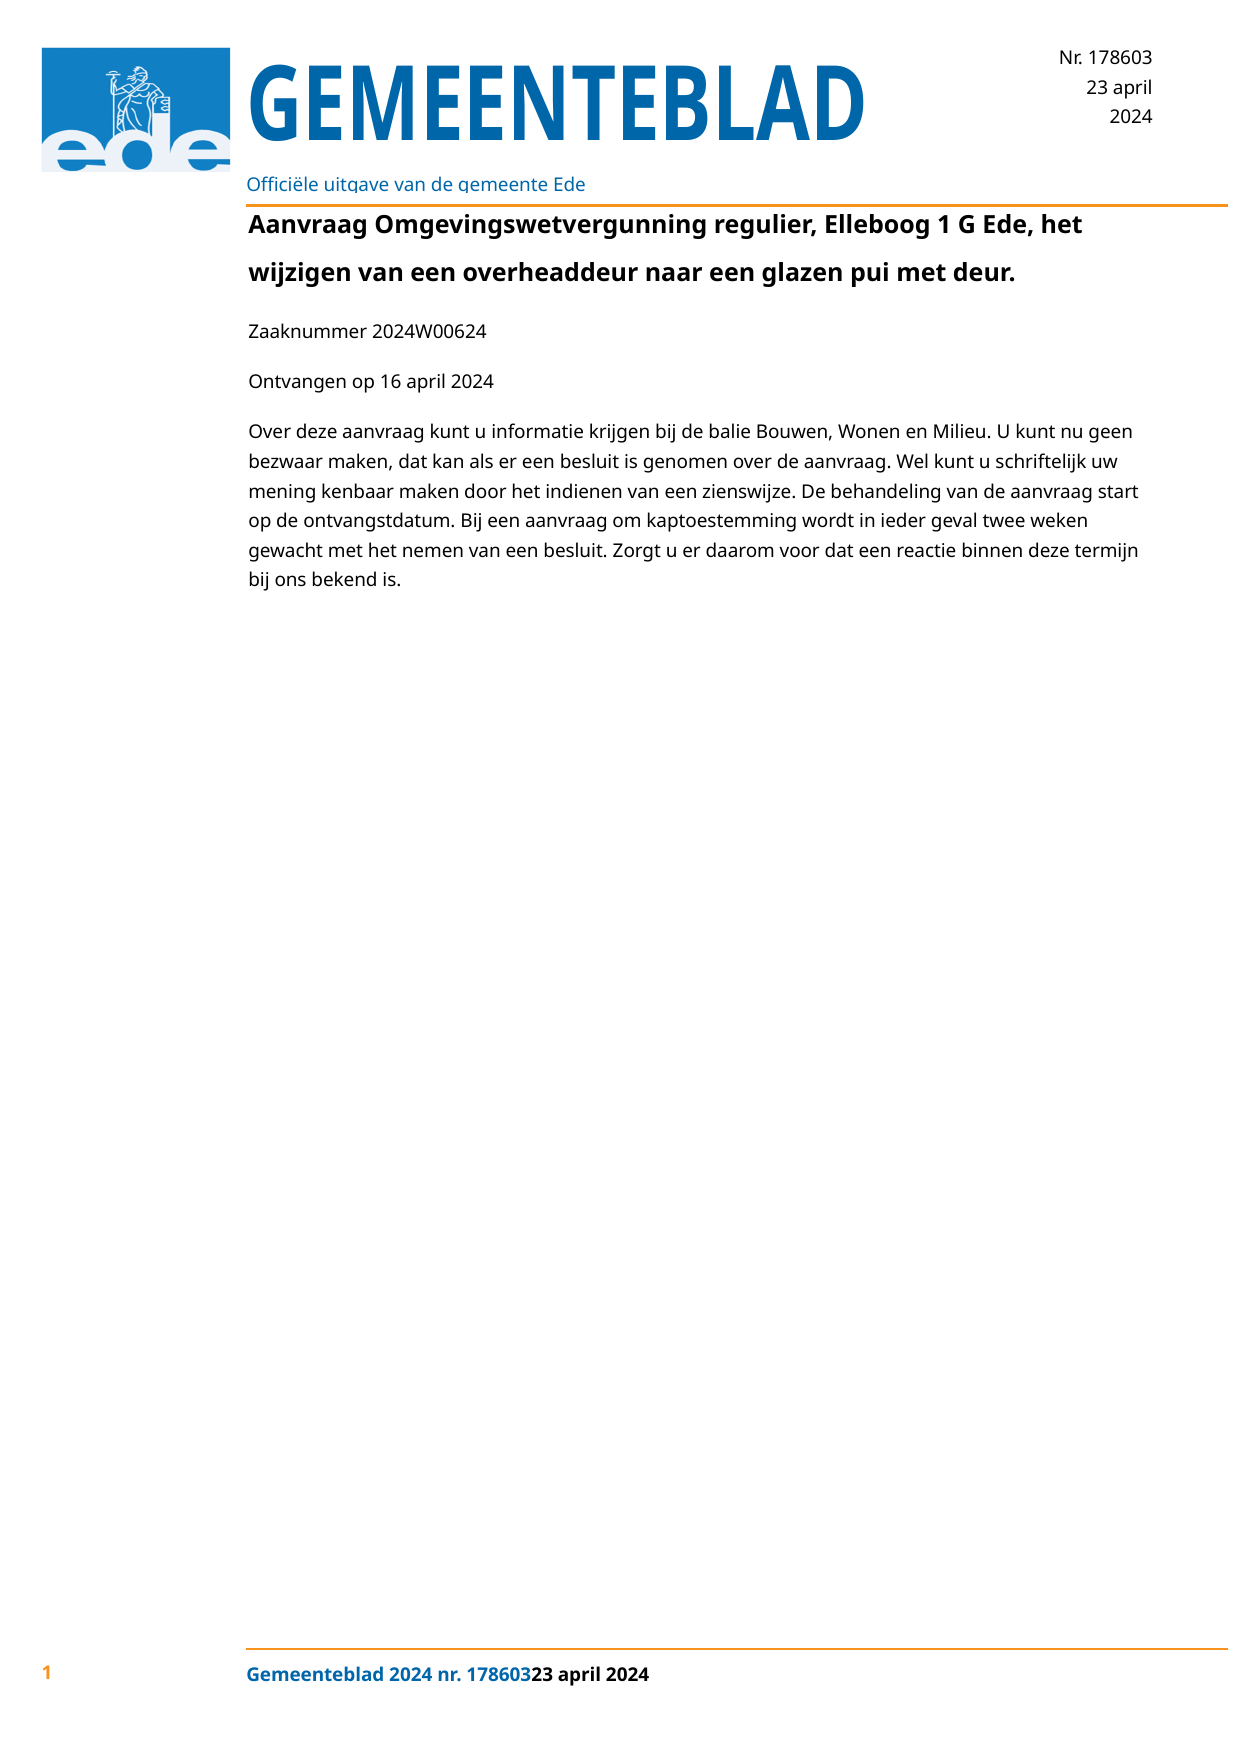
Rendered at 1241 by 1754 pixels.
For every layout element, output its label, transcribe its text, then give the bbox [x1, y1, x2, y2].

text Ontvangen op 16 april 2024 [248, 368, 1152, 394]
text Aanvraag Omgevingswetvergunning regulier, Elleboog 1 G Ede, het wijzigen van een overheaddeur naar een glazen pui met deur. [248, 207, 1152, 288]
text Zaaknummer 2024W00624 [248, 318, 1152, 344]
text Over deze aanvraag kunt u informatie krijgen bij de balie Bouwen, Wonen en Milieu. U kunt nu geen bezwaar maken, dat kan als er een besluit is genomen over de aanvraag. Wel kunt u schriftelijk uw mening kenbaar maken door het indienen van een zienswijze. De behandeling van de aanvraag start op de ontvangstdatum. Bij een aanvraag om kaptoestemming wordt in ieder geval twee weken gewacht met het nemen van een besluit. Zorgt u er daarom voor dat een reactie binnen deze termijn bij ons bekend is. [248, 419, 1152, 592]
picture [41, 47, 231, 172]
